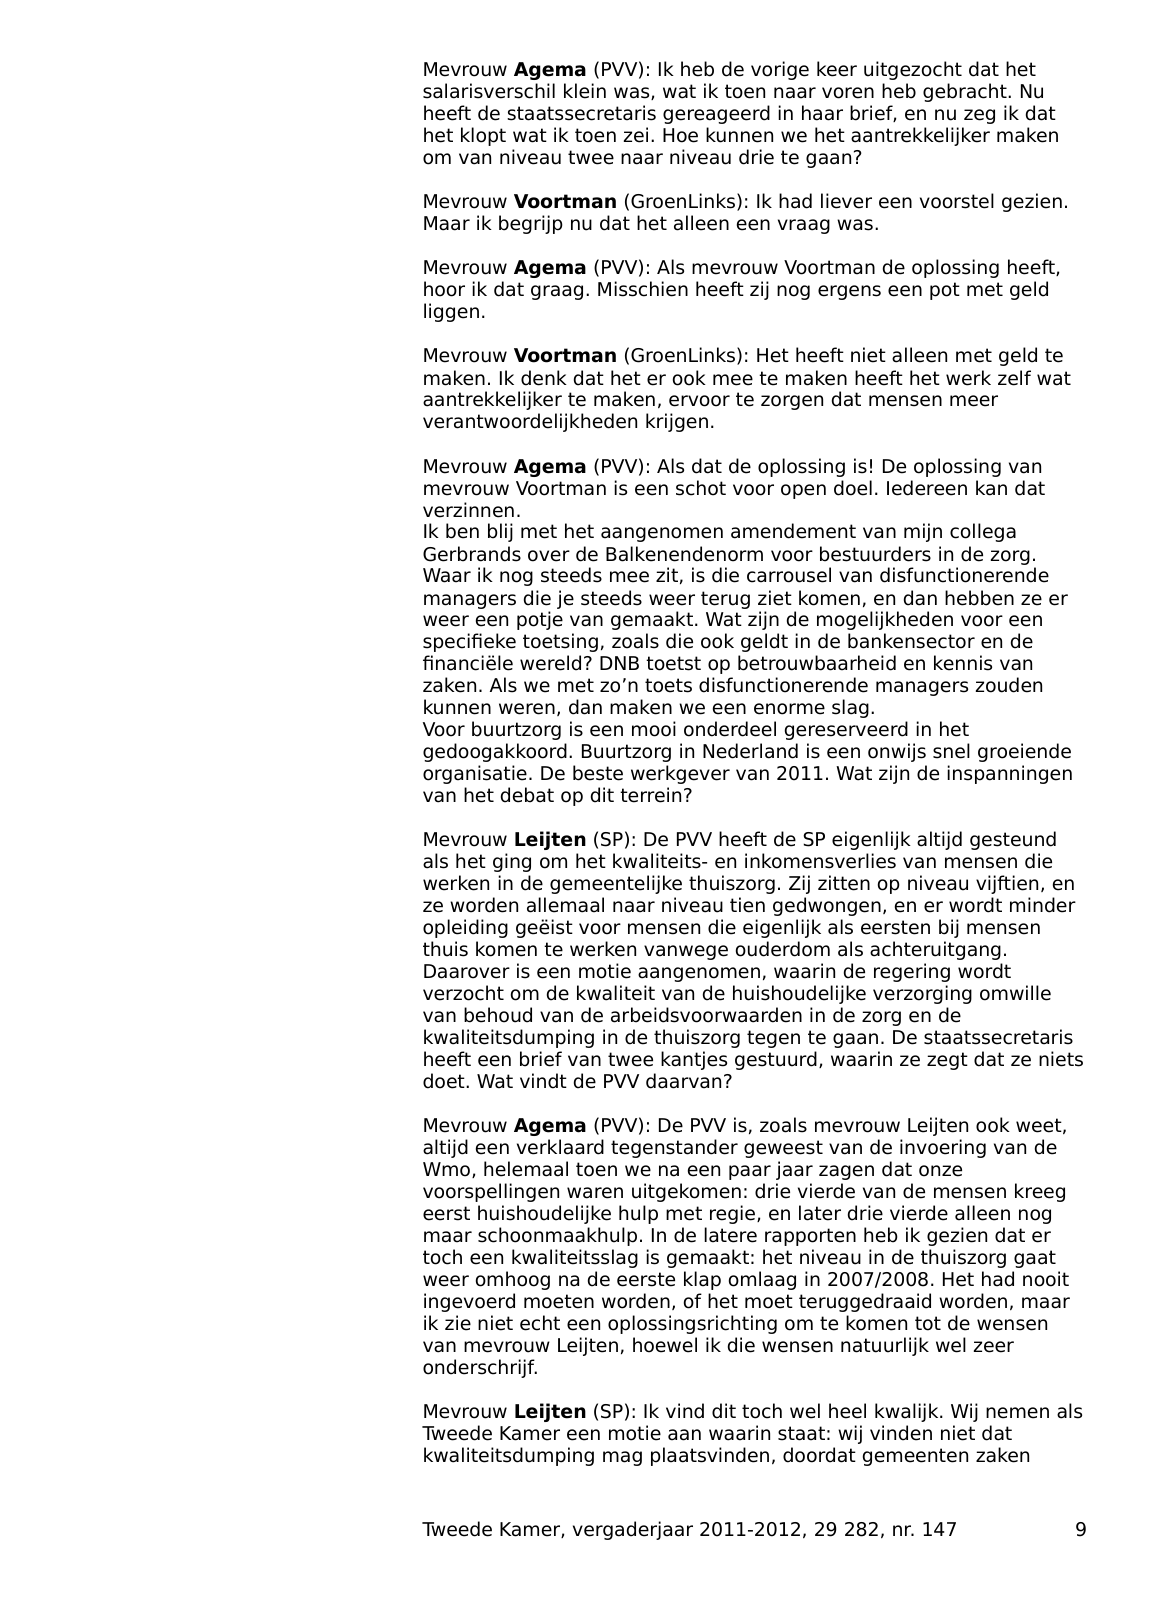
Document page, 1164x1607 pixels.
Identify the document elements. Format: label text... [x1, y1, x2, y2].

text Mevrouw Voortman (GroenLinks): Ik had liever een voorstel gezien. Maar ik begrijp nu dat het alleen een vraag was. [422, 191, 1087, 235]
text Ik ben blij met het aangenomen amendement van mijn collega Gerbrands over de Balkenendenorm voor bestuurders in de zorg. Waar ik nog steeds mee zit, is die carrousel van disfunctionerende managers die je steeds weer terug ziet komen, en dan hebben ze er weer een potje van gemaakt. Wat zijn de mogelijkheden voor een specifieke toetsing, zoals die ook geldt in de bankensector en de financiële wereld? DNB toetst op betrouwbaarheid en kennis van zaken. Als we met zo’n toets disfunctionerende managers zouden kunnen weren, dan maken we een enorme slag. [422, 521, 1087, 719]
text Mevrouw Agema (PVV): Ik heb de vorige keer uitgezocht dat het salarisverschil klein was, wat ik toen naar voren heb gebracht. Nu heeft de staatssecretaris gereageerd in haar brief, en nu zeg ik dat het klopt wat ik toen zei. Hoe kunnen we het aantrekkelijker maken om van niveau twee naar niveau drie te gaan? [422, 59, 1087, 169]
text Mevrouw Agema (PVV): Als mevrouw Voortman de oplossing heeft, hoor ik dat graag. Misschien heeft zij nog ergens een pot met geld liggen. [422, 257, 1087, 323]
text Voor buurtzorg is een mooi onderdeel gereserveerd in het gedoogakkoord. Buurtzorg in Nederland is een onwijs snel groeiende organisatie. De beste werkgever van 2011. Wat zijn de inspanningen van het debat op dit terrein? [422, 719, 1087, 807]
text Mevrouw Leijten (SP): De PVV heeft de SP eigenlijk altijd gesteund als het ging om het kwaliteits- en inkomensverlies van mensen die werken in de gemeentelijke thuiszorg. Zij zitten op niveau vijftien, en ze worden allemaal naar niveau tien gedwongen, en er wordt minder opleiding geëist voor mensen die eigenlijk als eersten bij mensen thuis komen te werken vanwege ouderdom als achteruitgang. Daarover is een motie aangenomen, waarin de regering wordt verzocht om de kwaliteit van de huishoudelijke verzorging omwille van behoud van de arbeidsvoorwaarden in de zorg en de kwaliteitsdumping in de thuiszorg tegen te gaan. De staatssecretaris heeft een brief van twee kantjes gestuurd, waarin ze zegt dat ze niets doet. Wat vindt de PVV daarvan? [422, 829, 1087, 1093]
text Mevrouw Voortman (GroenLinks): Het heeft niet alleen met geld te maken. Ik denk dat het er ook mee te maken heeft het werk zelf wat aantrekkelijker te maken, ervoor te zorgen dat mensen meer verantwoordelijkheden krijgen. [422, 345, 1087, 433]
text Mevrouw Agema (PVV): De PVV is, zoals mevrouw Leijten ook weet, altijd een verklaard tegenstander geweest van de invoering van de Wmo, helemaal toen we na een paar jaar zagen dat onze voorspellingen waren uitgekomen: drie vierde van de mensen kreeg eerst huishoudelijke hulp met regie, en later drie vierde alleen nog maar schoonmaakhulp. In de latere rapporten heb ik gezien dat er toch een kwaliteitsslag is gemaakt: het niveau in de thuiszorg gaat weer omhoog na de eerste klap omlaag in 2007/2008. Het had nooit ingevoerd moeten worden, of het moet teruggedraaid worden, maar ik zie niet echt een oplossingsrichting om te komen tot de wensen van mevrouw Leijten, hoewel ik die wensen natuurlijk wel zeer onderschrijf. [422, 1115, 1087, 1379]
text Mevrouw Agema (PVV): Als dat de oplossing is! De oplossing van mevrouw Voortman is een schot voor open doel. Iedereen kan dat verzinnen. [422, 456, 1087, 521]
text Mevrouw Leijten (SP): Ik vind dit toch wel heel kwalijk. Wij nemen als Tweede Kamer een motie aan waarin staat: wij vinden niet dat kwaliteitsdumping mag plaatsvinden, doordat gemeenten zaken [422, 1401, 1087, 1467]
